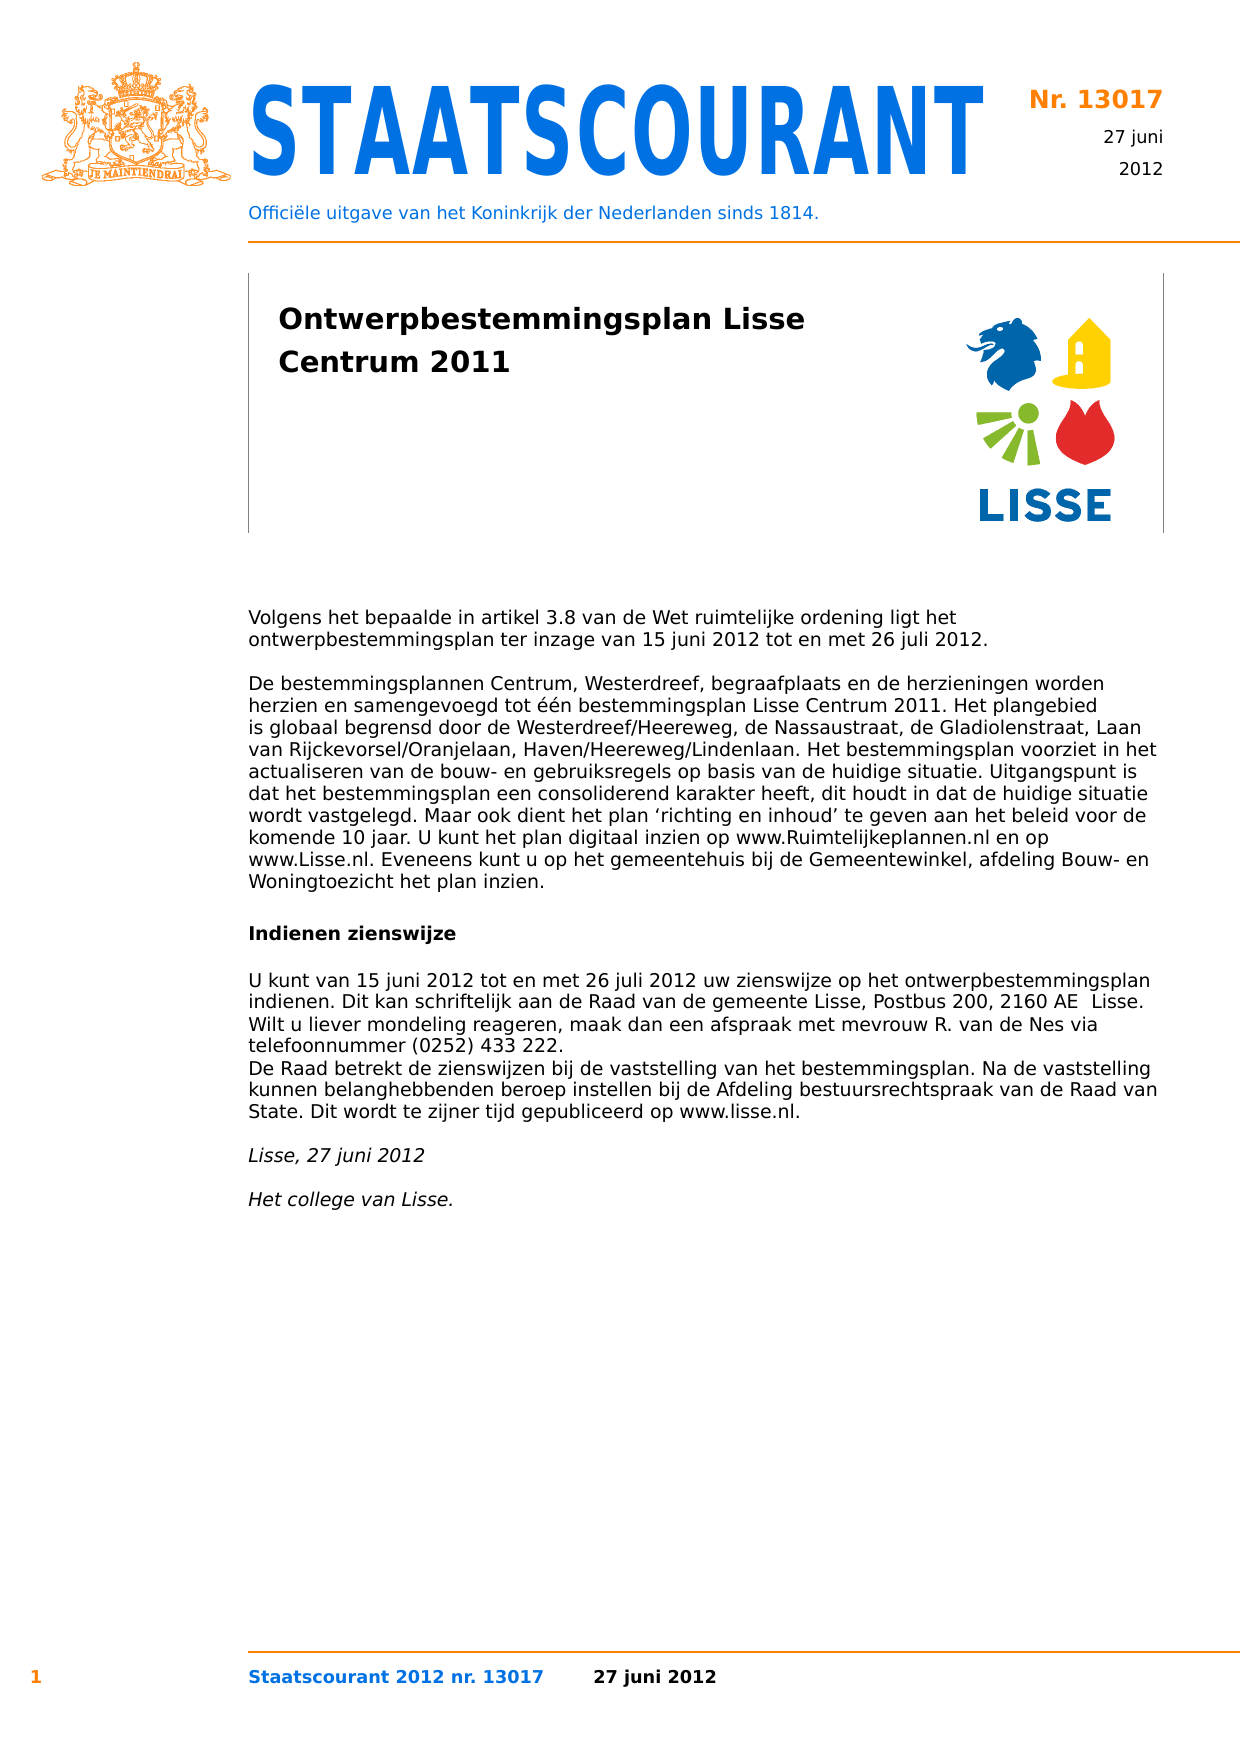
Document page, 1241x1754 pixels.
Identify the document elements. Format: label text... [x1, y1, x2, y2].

table_cell 27 juni [998, 121, 1240, 153]
text Het college van Lisse. [248, 1189, 1163, 1211]
table_cell Officiële uitgave van het Koninkrijk der Nederlanden sinds 1814. [248, 203, 1240, 241]
picture [956, 302, 1134, 533]
table_header Nr. 13017 [998, 62, 1240, 121]
text De Raad betrekt de zienswijzen bij de vaststelling van het bestemmingsplan. Na de vaststelling kunnen belanghebbenden beroep instellen bij de Afdeling bestuursrechtspraak van de Raad van State. Dit wordt te zijner tijd gepubliceerd op www.lisse.nl. [248, 1057, 1163, 1123]
text De bestemmingsplannen Centrum, Westerdreef, begraafplaats en de herzieningen worden herzien en samengevoegd tot één bestemmingsplan Lisse Centrum 2011. Het plangebied is globaal begrensd door de Westerdreef/Heereweg, de Nassaustraat, de Gladiolenstraat, Laan van Rijckevorsel/Oranjelaan, Haven/Heereweg/Lindenlaan. Het bestemmingsplan voorziet in het actualiseren van de bouw- en gebruiksregels op basis van de huidige situatie. Uitgangspunt is dat het bestemmingsplan een consoliderend karakter heeft, dit houdt in dat de huidige situatie wordt vastgelegd. Maar ook dient het plan ‘richting en inhoud’ te geven aan het beleid voor de komende 10 jaar. U kunt het plan digitaal inzien op www.Ruimtelijkeplannen.nl en op www.Lisse.nl. Eveneens kunt u op het gemeentehuis bij de Gemeentewinkel, afdeling Bouw- en Woningtoezicht het plan inzien. [248, 673, 1163, 892]
text U kunt van 15 juni 2012 tot en met 26 juli 2012 uw zienswijze op het ontwerpbestemmingsplan indienen. Dit kan schriftelijk aan de Raad van de gemeente Lisse, Postbus 200, 2160 AE Lisse. Wilt u liever mondeling reageren, maak dan een afspraak met mevrouw R. van de Nes via telefoonnummer (0252) 433 222. [248, 969, 1163, 1057]
subtitle Indienen zienswijze [248, 922, 1163, 944]
table_header [25, 62, 248, 241]
table_header STAATSCOURANT [248, 62, 998, 203]
text Volgens het bepaalde in artikel 3.8 van de Wet ruimtelijke ordening ligt het ontwerpbestemmingsplan ter inzage van 15 juni 2012 tot en met 26 juli 2012. [248, 607, 1163, 651]
picture [41, 62, 231, 186]
text Lisse, 27 juni 2012 [248, 1145, 1163, 1167]
subtitle Ontwerpbestemmingsplan Lisse Centrum 2011 [249, 273, 1163, 533]
table_cell 2012 [998, 153, 1240, 203]
